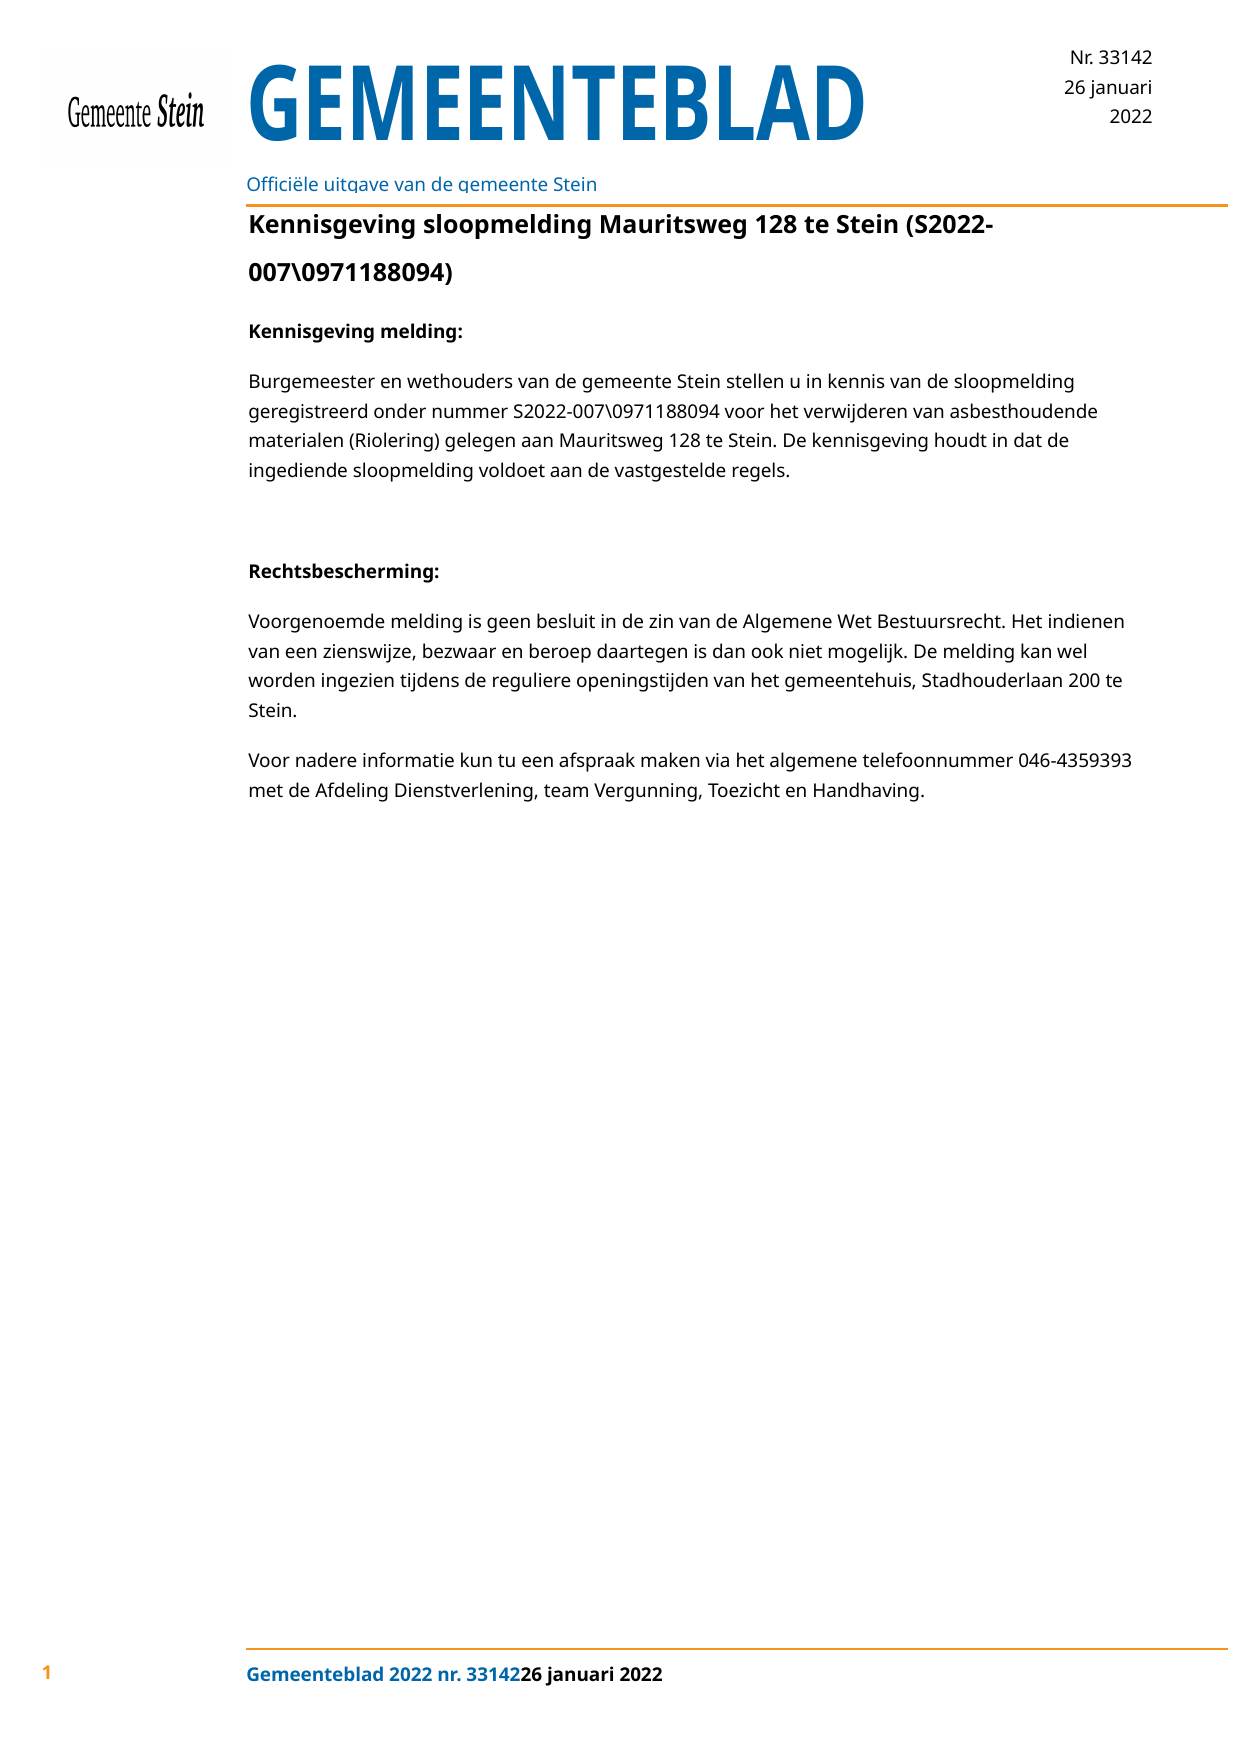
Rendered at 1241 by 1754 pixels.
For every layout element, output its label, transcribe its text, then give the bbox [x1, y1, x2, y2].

text Burgemeester en wethouders van de gemeente Stein stellen u in kennis van de sloopmelding geregistreerd onder nummer S2022-007\0971188094 voor het verwijderen van asbesthoudende materialen (Riolering) gelegen aan Mauritsweg 128 te Stein. De kennisgeving houdt in dat de ingediende sloopmelding voldoet aan de vastgestelde regels. [248, 368, 1152, 483]
text Voorgenoemde melding is geen besluit in de zin van de Algemene Wet Bestuursrecht. Het indienen van een zienswijze, bezwaar en beroep daartegen is dan ook niet mogelijk. De melding kan wel worden ingezien tijdens de reguliere openingstijden van het gemeentehuis, Stadhouderlaan 200 te Stein. [248, 608, 1152, 723]
text Voor nadere informatie kun tu een afspraak maken via het algemene telefoonnummer 046-4359393 met de Afdeling Dienstverlening, team Vergunning, Toezicht en Handhaving. [248, 747, 1152, 803]
text Kennisgeving sloopmelding Mauritsweg 128 te Stein (S2022-007\0971188094) [248, 207, 1152, 288]
text Rechtsbescherming: [248, 558, 1152, 584]
picture [41, 47, 231, 172]
text Kennisgeving melding: [248, 318, 1152, 344]
